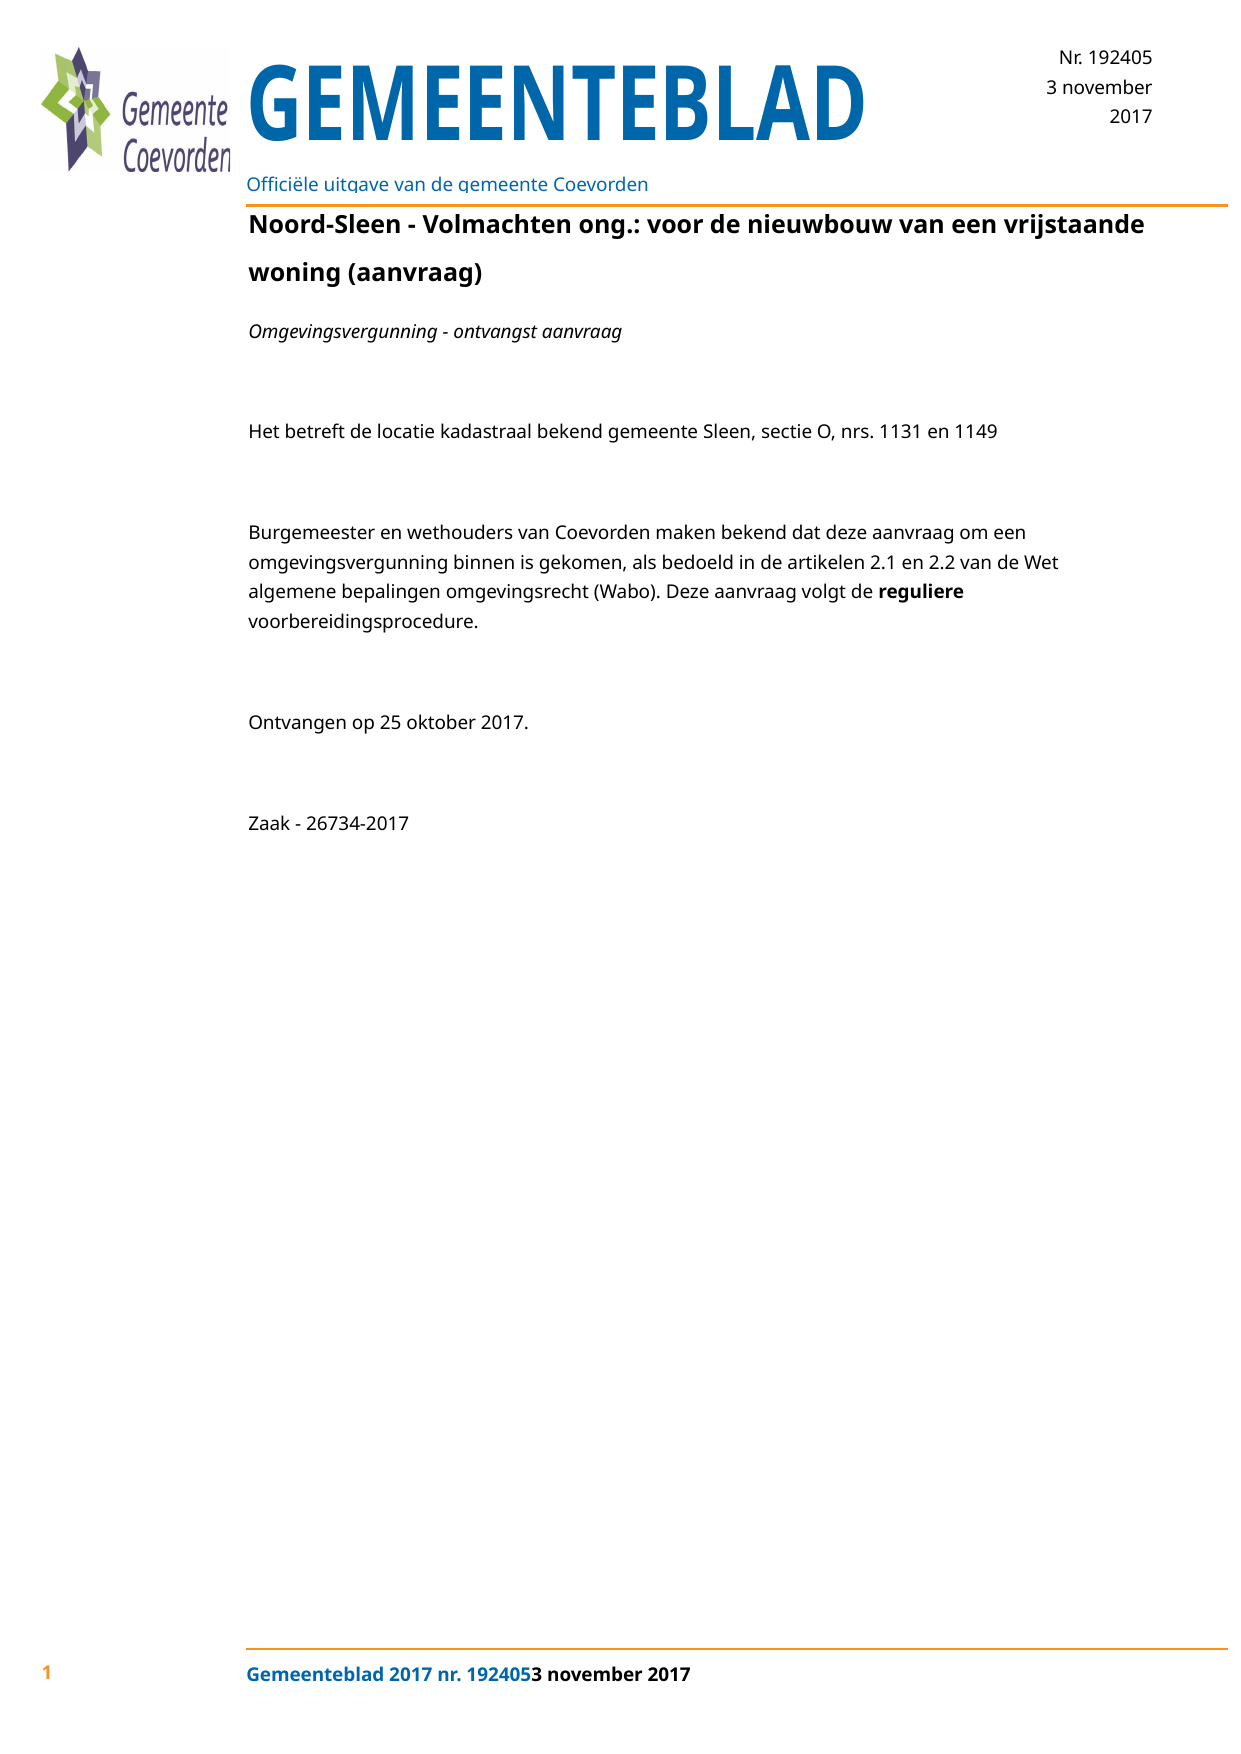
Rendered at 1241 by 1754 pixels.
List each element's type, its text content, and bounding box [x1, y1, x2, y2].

text Burgemeester en wethouders van Coevorden maken bekend dat deze aanvraag om een omgevingsvergunning binnen is gekomen, als bedoeld in de artikelen 2.1 en 2.2 van de Wet algemene bepalingen omgevingsrecht (Wabo). Deze aanvraag volgt de reguliere voorbereidingsprocedure. [248, 519, 1152, 634]
text Het betreft de locatie kadastraal bekend gemeente Sleen, sectie O, nrs. 1131 en 1149 [248, 419, 1152, 444]
text Zaak - 26734-2017 [248, 810, 1152, 836]
picture [41, 47, 231, 172]
text Omgevingsvergunning - ontvangst aanvraag [248, 318, 1152, 344]
text Noord-Sleen - Volmachten ong.: voor de nieuwbouw van een vrijstaande woning (aanvraag) [248, 207, 1152, 288]
text Ontvangen op 25 oktober 2017. [248, 709, 1152, 735]
